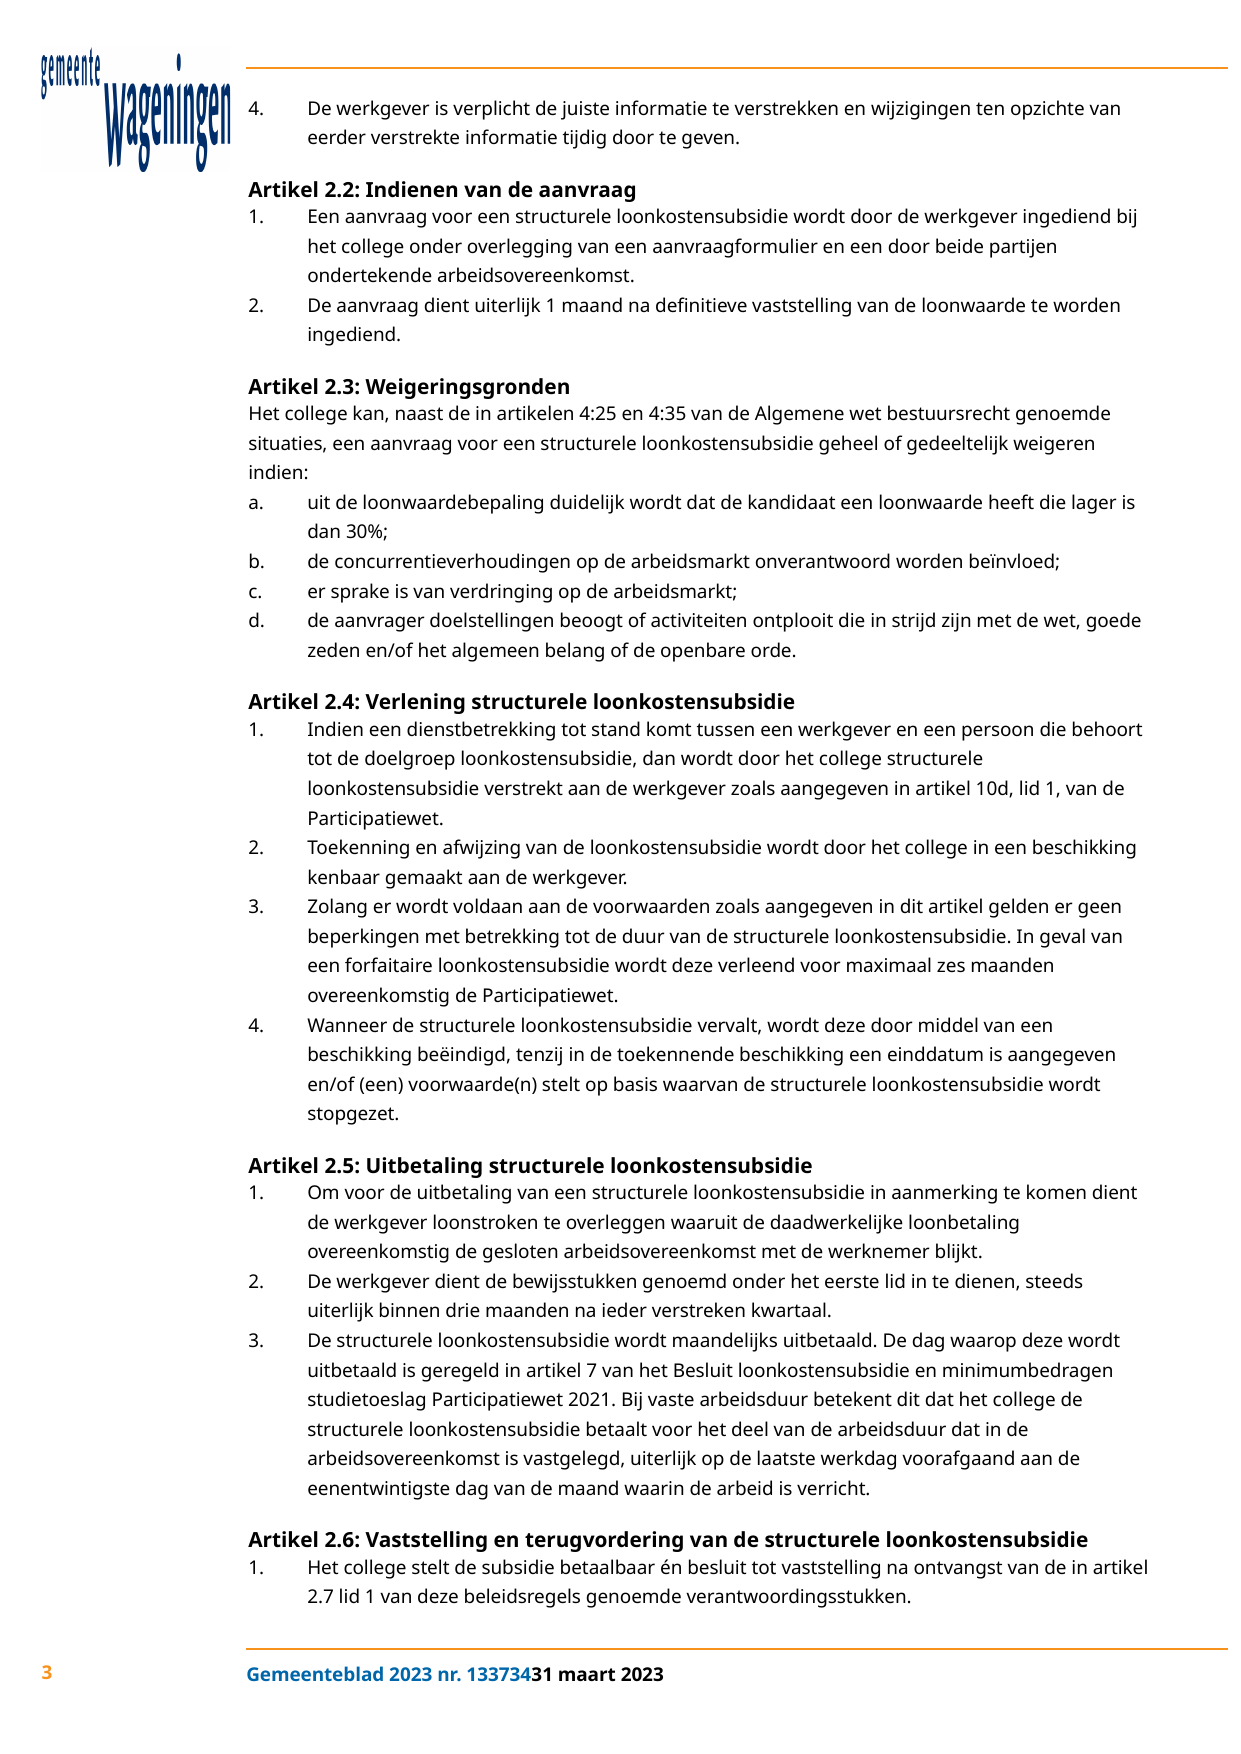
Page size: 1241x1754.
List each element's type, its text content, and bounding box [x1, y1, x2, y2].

list de concurrentieverhoudingen op de arbeidsmarkt onverantwoord worden beïnvloed; [248, 548, 1152, 574]
text Artikel 2.4: Verlening structurele loonkostensubsidie [248, 687, 1152, 716]
list er sprake is van verdringing op de arbeidsmarkt; [248, 578, 1152, 604]
list De structurele loonkostensubsidie wordt maandelijks uitbetaald. De dag waarop deze wordt uitbetaald is geregeld in artikel 7 van het Besluit loonkostensubsidie en minimumbedragen studietoeslag Participatiewet 2021. Bij vaste arbeidsduur betekent dit dat het college de structurele loonkostensubsidie betaalt voor het deel van de arbeidsduur dat in de arbeidsovereenkomst is vastgelegd, uiterlijk op de laatste werkdag voorafgaand aan de eenentwintigste dag van de maand waarin de arbeid is verricht. [248, 1327, 1152, 1501]
list Een aanvraag voor een structurele loonkostensubsidie wordt door de werkgever ingediend bij het college onder overlegging van een aanvraagformulier en een door beide partijen ondertekende arbeidsovereenkomst. [248, 203, 1152, 288]
list De aanvraag dient uiterlijk 1 maand na definitieve vaststelling van de loonwaarde te worden ingediend. [248, 292, 1152, 347]
text Artikel 2.5: Uitbetaling structurele loonkostensubsidie [248, 1151, 1152, 1179]
list De werkgever is verplicht de juiste informatie te verstrekken en wijzigingen ten opzichte van eerder verstrekte informatie tijdig door te geven. [248, 95, 1152, 150]
list De werkgever dient de bewijsstukken genoemd onder het eerste lid in te dienen, steeds uiterlijk binnen drie maanden na ieder verstreken kwartaal. [248, 1268, 1152, 1323]
list Het college stelt de subsidie betaalbaar én besluit tot vaststelling na ontvangst van de in artikel 2.7 lid 1 van deze beleidsregels genoemde verantwoordingsstukken. [248, 1554, 1152, 1609]
list de aanvrager doelstellingen beoogt of activiteiten ontplooit die in strijd zijn met de wet, goede zeden en/of het algemeen belang of de openbare orde. [248, 607, 1152, 663]
text Artikel 2.3: Weigeringsgronden [248, 372, 1152, 400]
list Indien een dienstbetrekking tot stand komt tussen een werkgever en een persoon die behoort tot de doelgroep loonkostensubsidie, dan wordt door het college structurele loonkostensubsidie verstrekt aan de werkgever zoals aangegeven in artikel 10d, lid 1, van de Participatiewet. [248, 716, 1152, 830]
picture [41, 47, 231, 172]
text Het college kan, naast de in artikelen 4:25 en 4:35 van de Algemene wet bestuursrecht genoemde situaties, een aanvraag voor een structurele loonkostensubsidie geheel of gedeeltelijk weigeren indien: [248, 400, 1152, 485]
list Zolang er wordt voldaan aan de voorwaarden zoals aangegeven in dit artikel gelden er geen beperkingen met betrekking tot de duur van de structurele loonkostensubsidie. In geval van een forfaitaire loonkostensubsidie wordt deze verleend voor maximaal zes maanden overeenkomstig de Participatiewet. [248, 893, 1152, 1008]
text Artikel 2.6: Vaststelling en terugvordering van de structurele loonkostensubsidie [248, 1526, 1152, 1554]
list uit de loonwaardebepaling duidelijk wordt dat de kandidaat een loonwaarde heeft die lager is dan 30%; [248, 489, 1152, 544]
list Wanneer de structurele loonkostensubsidie vervalt, wordt deze door middel van een beschikking beëindigd, tenzij in de toekennende beschikking een einddatum is aangegeven en/of (een) voorwaarde(n) stelt op basis waarvan de structurele loonkostensubsidie wordt stopgezet. [248, 1012, 1152, 1126]
list Om voor de uitbetaling van een structurele loonkostensubsidie in aanmerking te komen dient de werkgever loonstroken te overleggen waaruit de daadwerkelijke loonbetaling overeenkomstig de gesloten arbeidsovereenkomst met de werknemer blijkt. [248, 1179, 1152, 1264]
list Toekenning en afwijzing van de loonkostensubsidie wordt door het college in een beschikking kenbaar gemaakt aan de werkgever. [248, 834, 1152, 889]
text Artikel 2.2: Indienen van de aanvraag [248, 175, 1152, 203]
